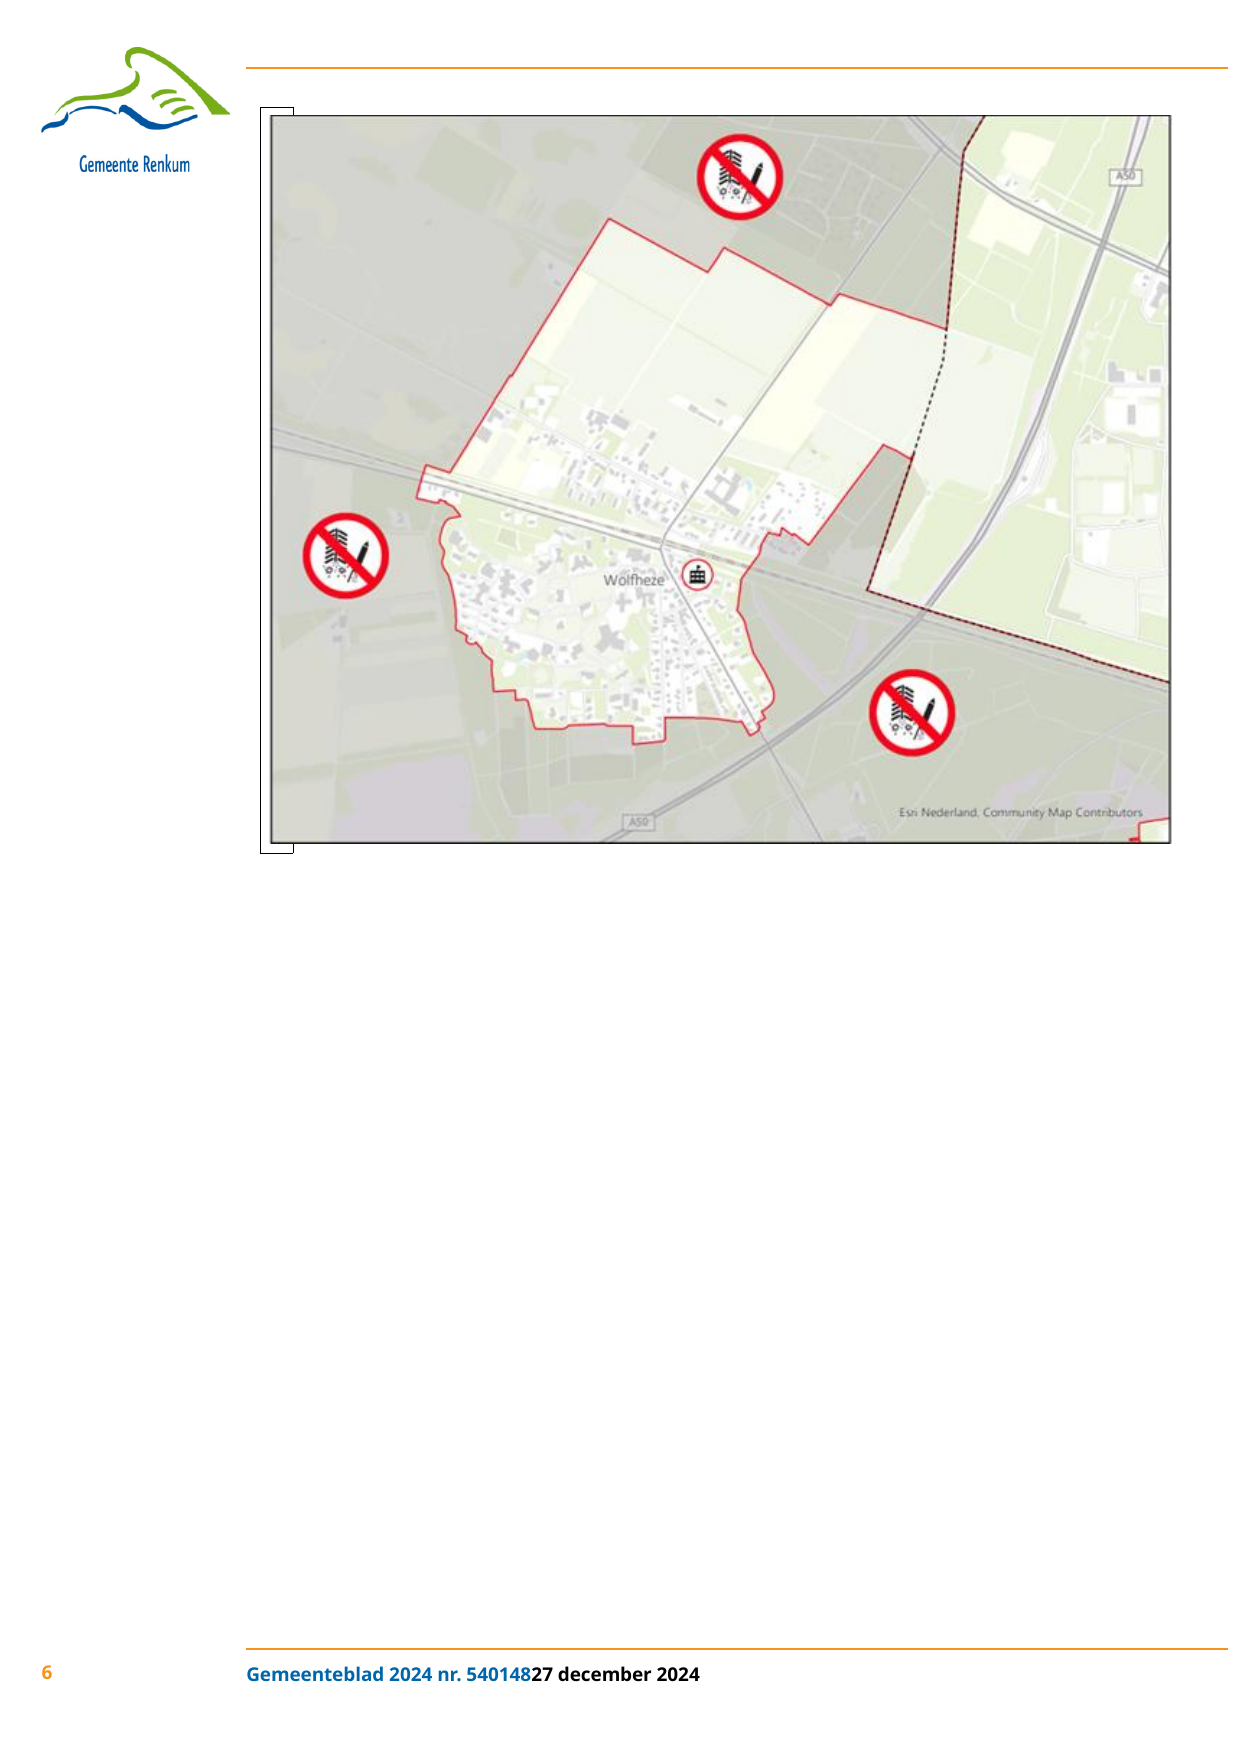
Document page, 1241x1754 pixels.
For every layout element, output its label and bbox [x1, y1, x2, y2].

picture [41, 47, 231, 172]
picture [268, 115, 1173, 844]
